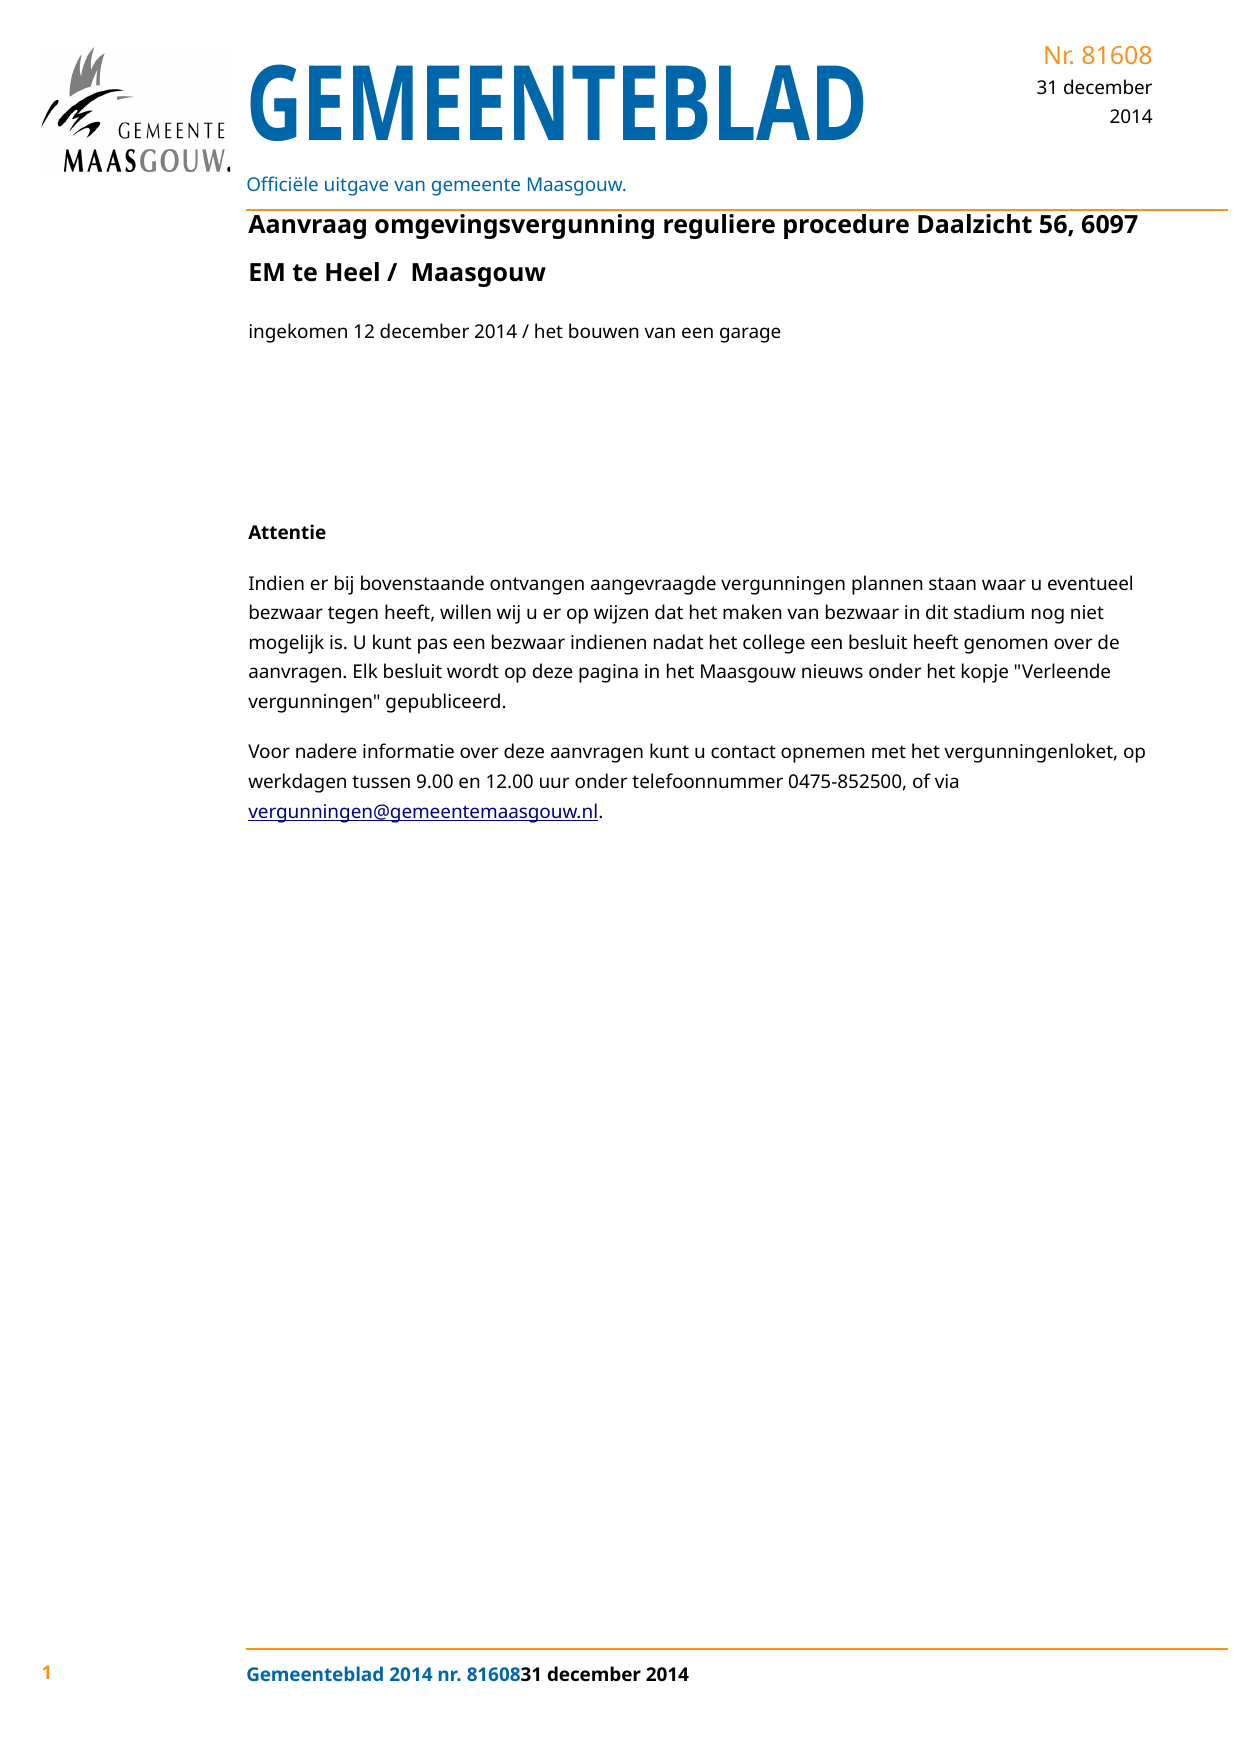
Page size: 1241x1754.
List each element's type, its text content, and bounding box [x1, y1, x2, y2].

text Attentie [248, 519, 1152, 545]
text Aanvraag omgevingsvergunning reguliere procedure Daalzicht 56, 6097 EM te Heel / Maasgouw [248, 211, 1152, 288]
text Voor nadere informatie over deze aanvragen kunt u contact opnemen met het vergunningenloket, op werkdagen tussen 9.00 en 12.00 uur onder telefoonnummer 0475-852500, of via vergunningen@gemeentemaasgouw.nl. [248, 739, 1152, 824]
text ingekomen 12 december 2014 / het bouwen van een garage [248, 318, 1152, 344]
picture [41, 47, 231, 172]
text Indien er bij bovenstaande ontvangen aangevraagde vergunningen plannen staan waar u eventueel bezwaar tegen heeft, willen wij u er op wijzen dat het maken van bezwaar in dit stadium nog niet mogelijk is. U kunt pas een bezwaar indienen nadat het college een besluit heeft genomen over de aanvragen. Elk besluit wordt op deze pagina in het Maasgouw nieuws onder het kopje "Verleende vergunningen" gepubliceerd. [248, 570, 1152, 714]
